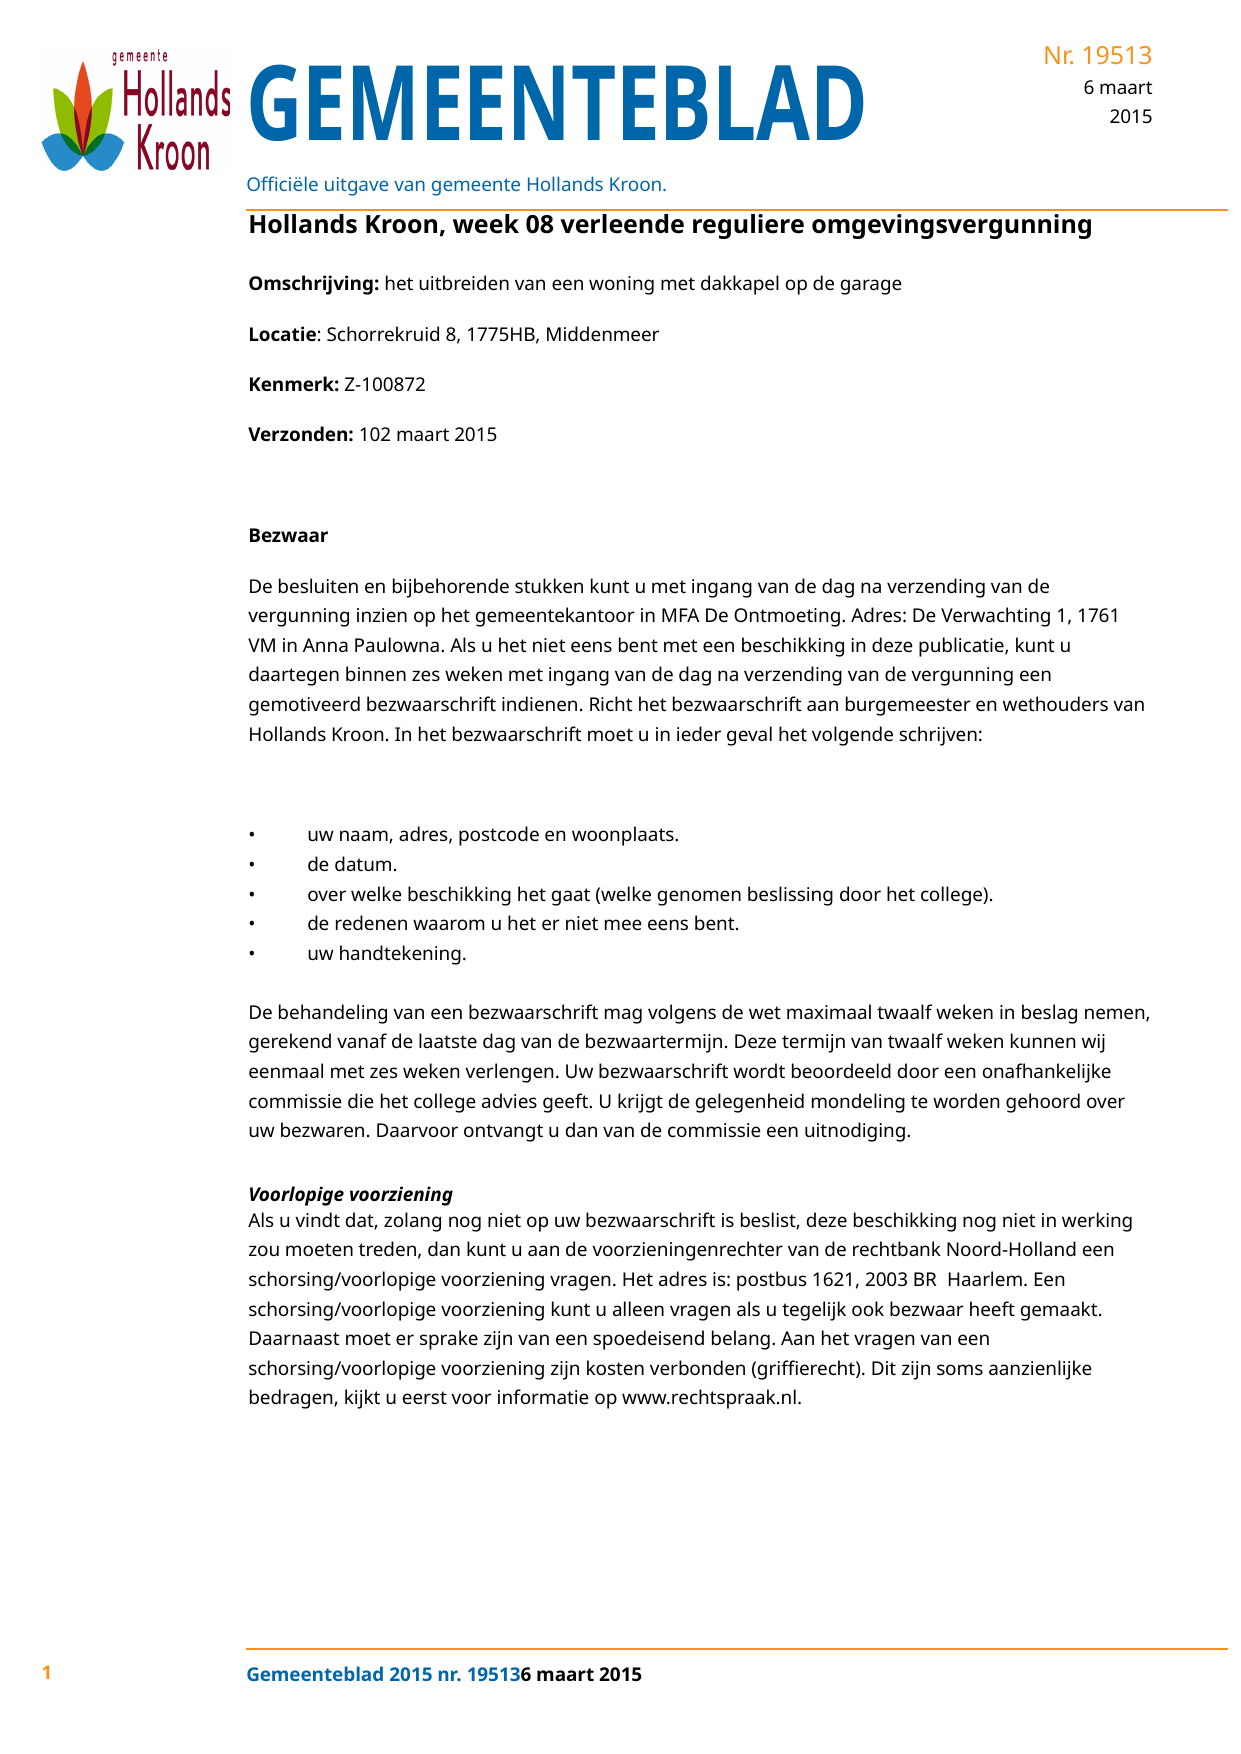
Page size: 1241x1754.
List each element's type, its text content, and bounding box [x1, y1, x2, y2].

text De besluiten en bijbehorende stukken kunt u met ingang van de dag na verzending van de vergunning inzien op het gemeentekantoor in MFA De Ontmoeting. Adres: De Verwachting 1, 1761 VM in Anna Paulowna. Als u het niet eens bent met een beschikking in deze publicatie, kunt u daartegen binnen zes weken met ingang van de dag na verzending van de vergunning een gemotiveerd bezwaarschrift indienen. Richt het bezwaarschrift aan burgemeester en wethouders van Hollands Kroon. In het bezwaarschrift moet u in ieder geval het volgende schrijven: [248, 573, 1152, 746]
text Hollands Kroon, week 08 verleende reguliere omgevingsvergunning [248, 211, 1152, 241]
text Kenmerk: Z-100872 [248, 371, 1152, 397]
picture [41, 47, 231, 172]
text Als u vindt dat, zolang nog niet op uw bezwaarschrift is beslist, deze beschikking nog niet in werking zou moeten treden, dan kunt u aan de voorzieningenrechter van de rechtbank Noord-Holland een schorsing/voorlopige voorziening vragen. Het adres is: postbus 1621, 2003 BR Haarlem. Een schorsing/voorlopige voorziening kunt u alleen vragen als u tegelijk ook bezwaar heeft gemaakt. Daarnaast moet er sprake zijn van een spoedeisend belang. Aan het vragen van een schorsing/voorlopige voorziening zijn kosten verbonden (griffierecht). Dit zijn soms aanzienlijke bedragen, kijkt u eerst voor informatie op www.rechtspraak.nl. [248, 1207, 1152, 1410]
text Bezwaar [248, 522, 1152, 548]
list de datum. [248, 851, 1152, 877]
list de redenen waarom u het er niet mee eens bent. [248, 910, 1152, 936]
text Verzonden: 102 maart 2015 [248, 422, 1152, 447]
list over welke beschikking het gaat (welke genomen beslissing door het college). [248, 881, 1152, 906]
text De behandeling van een bezwaarschrift mag volgens de wet maximaal twaalf weken in beslag nemen, gerekend vanaf de laatste dag van de bezwaartermijn. Deze termijn van twaalf weken kunnen wij eenmaal met zes weken verlengen. Uw bezwaarschrift wordt beoordeeld door een onafhankelijke commissie die het college advies geeft. U krijgt de gelegenheid mondeling te worden gehoord over uw bezwaren. Daarvoor ontvangt u dan van de commissie een uitnodiging. [248, 999, 1152, 1143]
text Locatie: Schorrekruid 8, 1775HB, Middenmeer [248, 321, 1152, 346]
list uw naam, adres, postcode en woonplaats. [248, 822, 1152, 847]
text Omschrijving: het uitbreiden van een woning met dakkapel op de garage [248, 270, 1152, 296]
list uw handtekening. [248, 940, 1152, 966]
text Voorlopige voorziening [248, 1181, 1152, 1207]
